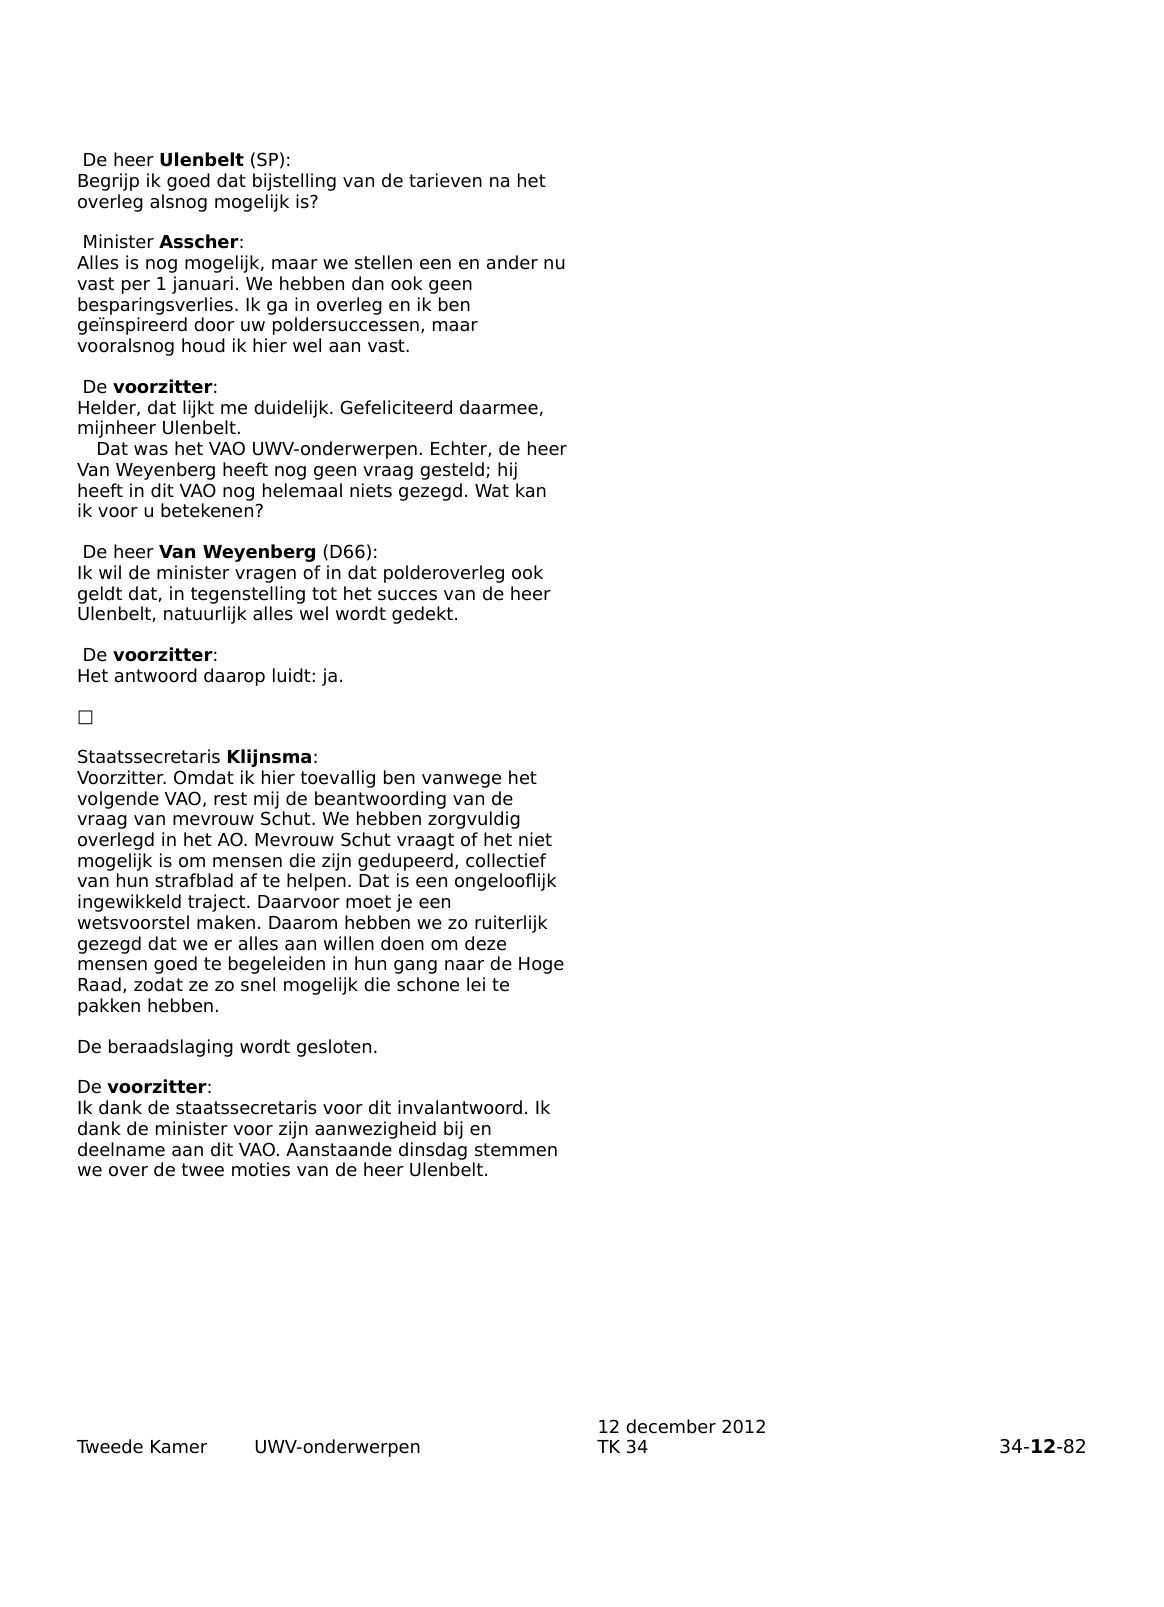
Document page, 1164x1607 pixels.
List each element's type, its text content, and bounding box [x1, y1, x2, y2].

text Dat was het VAO UWV-onderwerpen. Echter, de heer Van Weyenberg heeft nog geen vraag gesteld; hij heeft in dit VAO nog helemaal niets gezegd. Wat kan ik voor u betekenen? [77, 439, 567, 522]
text Staatssecretaris Klijnsma: [77, 747, 567, 768]
text De beraadslaging wordt gesloten. [77, 1036, 567, 1057]
text De voorzitter: [77, 1077, 567, 1098]
text De voorzitter: [77, 377, 567, 397]
text Ik dank de staatssecretaris voor dit invalantwoord. Ik dank de minister voor zijn aanwezigheid bij en deelname aan dit VAO. Aanstaande dinsdag stemmen we over de twee moties van de heer Ulenbelt. [77, 1098, 567, 1181]
text De voorzitter: [77, 645, 567, 666]
text De heer Van Weyenberg (D66): [77, 542, 567, 563]
text Begrijp ik goed dat bijstelling van de tarieven na het overleg alsnog mogelijk is? [77, 171, 567, 212]
text Helder, dat lijkt me duidelijk. Gefeliciteerd daarmee, mijnheer Ulenbelt. [77, 397, 567, 439]
text Alles is nog mogelijk, maar we stellen een en ander nu vast per 1 januari. We hebben dan ook geen besparingsverlies. Ik ga in overleg en ik ben geïnspireerd door uw poldersuccessen, maar vooralsnog houd ik hier wel aan vast. [77, 253, 567, 357]
text De heer Ulenbelt (SP): [77, 150, 567, 171]
text Minister Asscher: [77, 232, 567, 253]
text Het antwoord daarop luidt: ja. [77, 666, 567, 686]
text □ [77, 706, 567, 727]
text Voorzitter. Omdat ik hier toevallig ben vanwege het volgende VAO, rest mij de beantwoording van de vraag van mevrouw Schut. We hebben zorgvuldig overlegd in het AO. Mevrouw Schut vraagt of het niet mogelijk is om mensen die zijn gedupeerd, collectief van hun strafblad af te helpen. Dat is een ongelooflijk ingewikkeld traject. Daarvoor moet je een wetsvoorstel maken. Daarom hebben we zo ruiterlijk gezegd dat we er alles aan willen doen om deze mensen goed te begeleiden in hun gang naar de Hoge Raad, zodat ze zo snel mogelijk die schone lei te pakken hebben. [77, 768, 567, 1016]
text Ik wil de minister vragen of in dat polderoverleg ook geldt dat, in tegenstelling tot het succes van de heer Ulenbelt, natuurlijk alles wel wordt gedekt. [77, 563, 567, 625]
